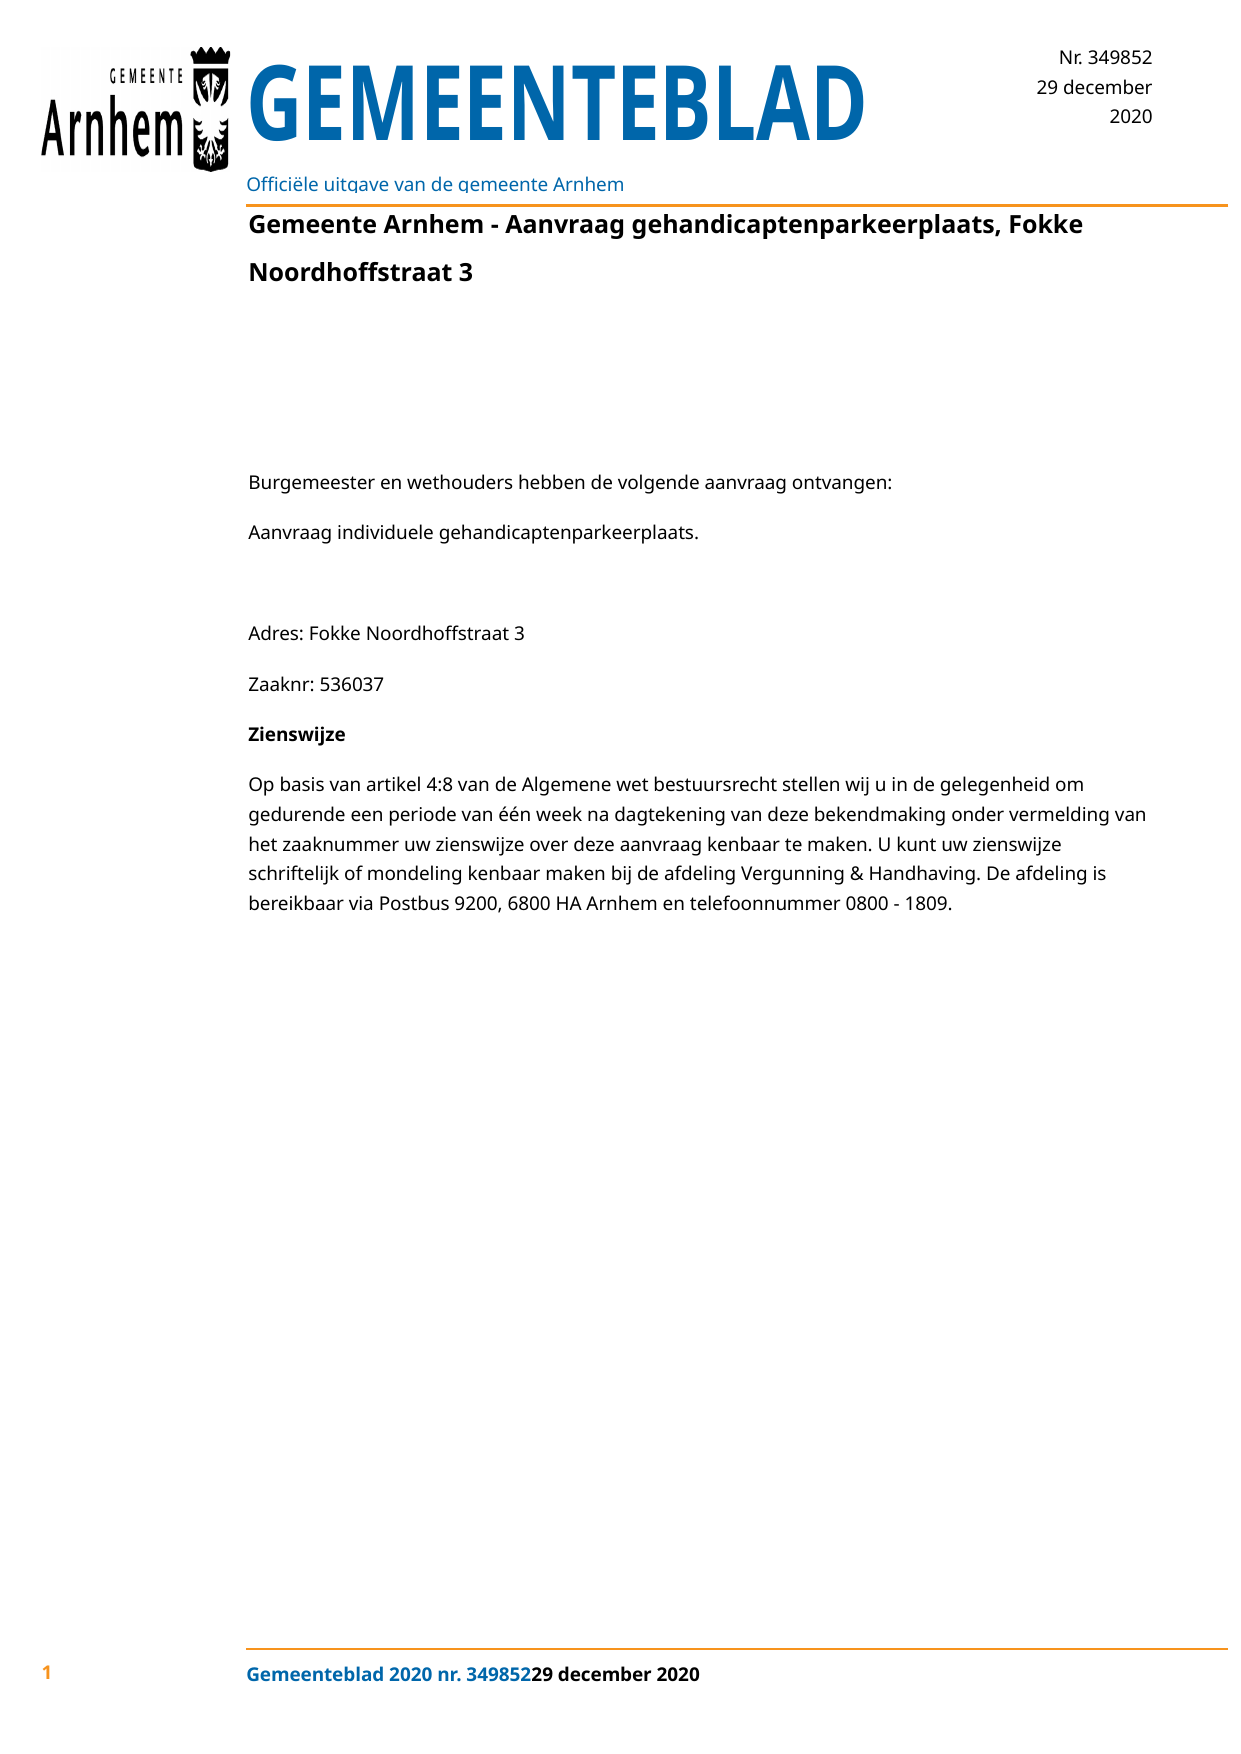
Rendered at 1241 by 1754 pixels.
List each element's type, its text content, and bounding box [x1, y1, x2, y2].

picture [41, 47, 231, 172]
text Adres: Fokke Noordhoffstraat 3 [248, 620, 1152, 646]
text Zienswijze [248, 721, 1152, 747]
text Aanvraag individuele gehandicaptenparkeerplaats. [248, 519, 1152, 545]
text Zaaknr: 536037 [248, 671, 1152, 697]
text Burgemeester en wethouders hebben de volgende aanvraag ontvangen: [248, 469, 1152, 495]
text Gemeente Arnhem - Aanvraag gehandicaptenparkeerplaats, Fokke Noordhoffstraat 3 [248, 207, 1152, 288]
text Op basis van artikel 4:8 van de Algemene wet bestuursrecht stellen wij u in de gelegenheid om gedurende een periode van één week na dagtekening van deze bekendmaking onder vermelding van het zaaknummer uw zienswijze over deze aanvraag kenbaar te maken. U kunt uw zienswijze schriftelijk of mondeling kenbaar maken bij de afdeling Vergunning & Handhaving. De afdeling is bereikbaar via Postbus 9200, 6800 HA Arnhem en telefoonnummer 0800 - 1809. [248, 772, 1152, 916]
